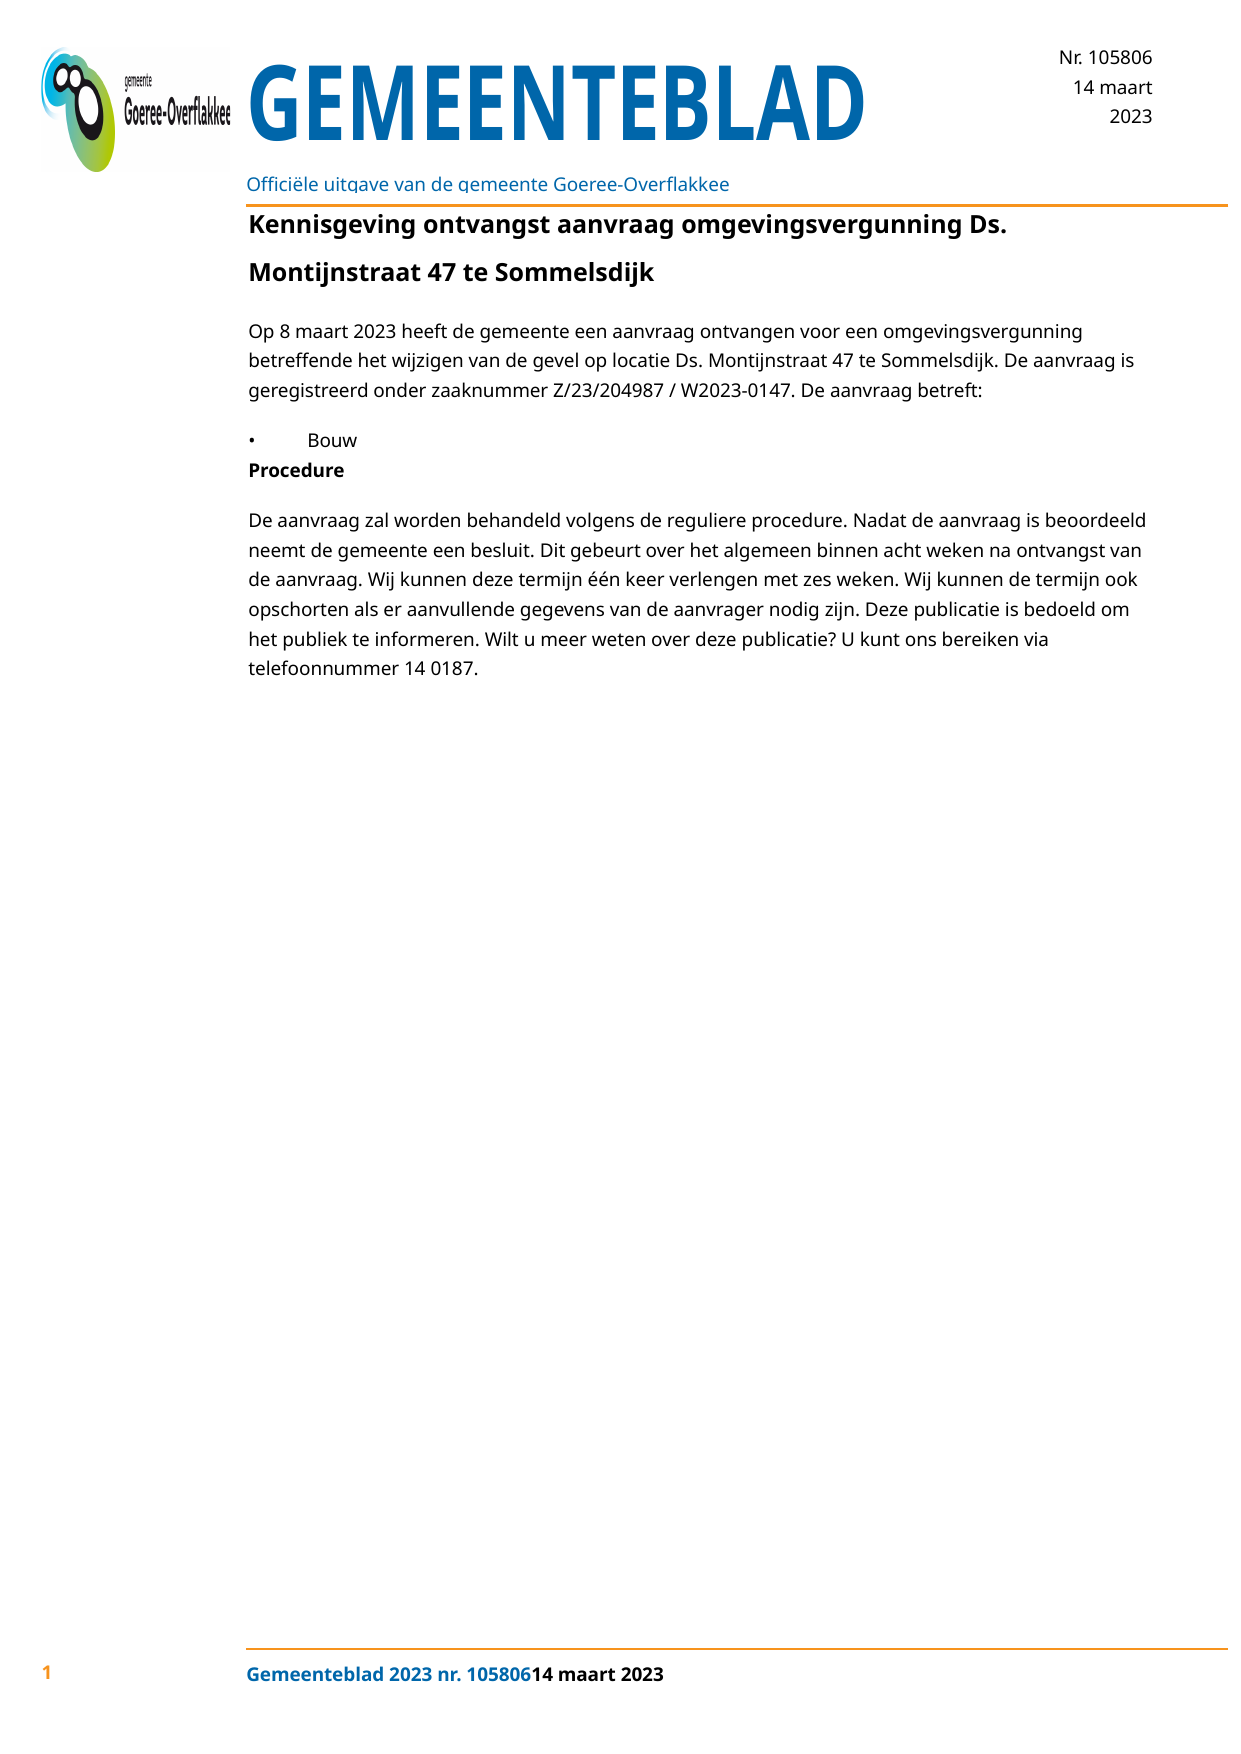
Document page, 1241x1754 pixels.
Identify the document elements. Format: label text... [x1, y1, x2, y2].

list Bouw [248, 427, 1152, 453]
text Procedure [248, 457, 1152, 483]
text Op 8 maart 2023 heeft de gemeente een aanvraag ontvangen voor een omgevingsvergunning betreffende het wijzigen van de gevel op locatie Ds. Montijnstraat 47 te Sommelsdijk. De aanvraag is geregistreerd onder zaaknummer Z/23/204987 / W2023-0147. De aanvraag betreft: [248, 318, 1152, 403]
text Kennisgeving ontvangst aanvraag omgevingsvergunning Ds. Montijnstraat 47 te Sommelsdijk [248, 207, 1152, 288]
picture [41, 47, 231, 172]
text De aanvraag zal worden behandeld volgens de reguliere procedure. Nadat de aanvraag is beoordeeld neemt de gemeente een besluit. Dit gebeurt over het algemeen binnen acht weken na ontvangst van de aanvraag. Wij kunnen deze termijn één keer verlengen met zes weken. Wij kunnen de termijn ook opschorten als er aanvullende gegevens van de aanvrager nodig zijn. Deze publicatie is bedoeld om het publiek te informeren. Wilt u meer weten over deze publicatie? U kunt ons bereiken via telefoonnummer 14 0187. [248, 507, 1152, 681]
